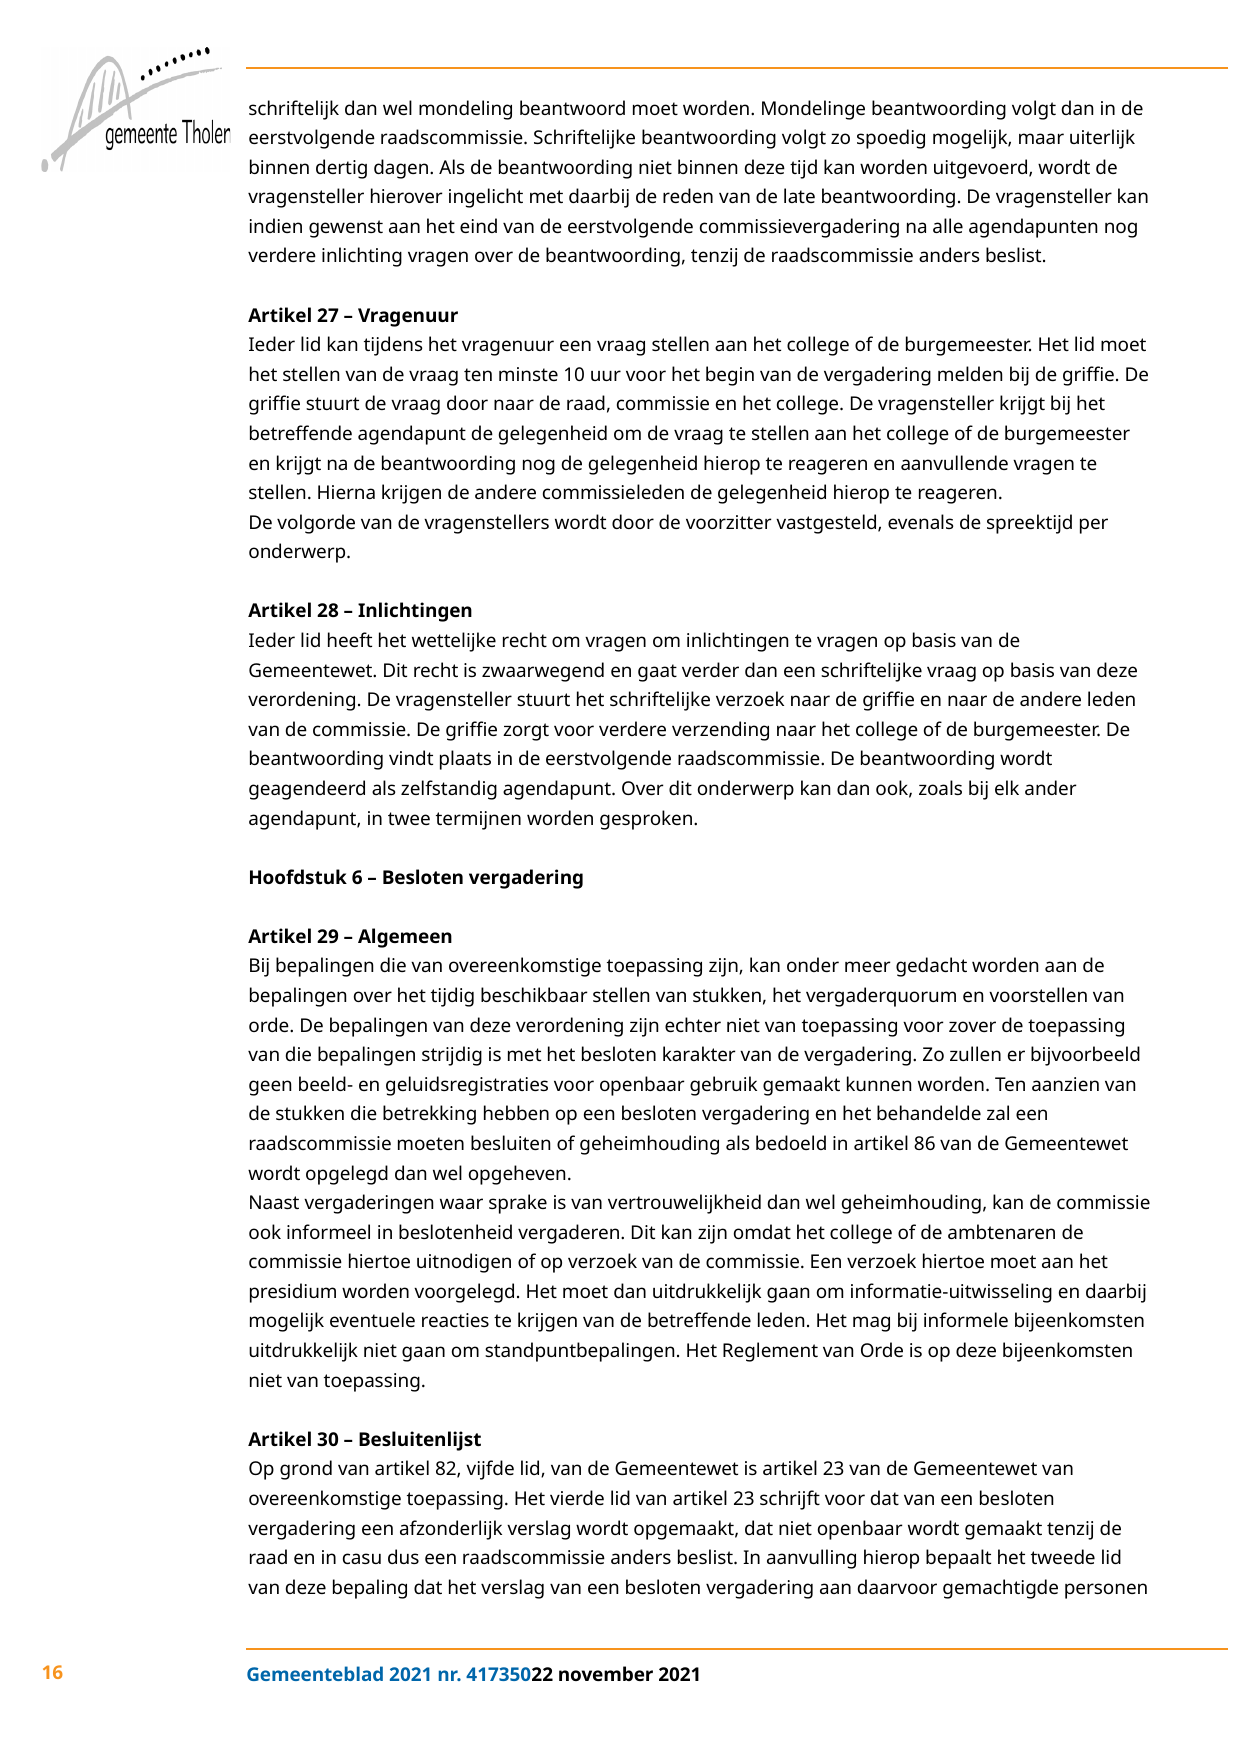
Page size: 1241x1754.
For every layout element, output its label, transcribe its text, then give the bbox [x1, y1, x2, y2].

text De volgorde van de vragenstellers wordt door de voorzitter vastgesteld, evenals de spreektijd per onderwerp. [248, 509, 1152, 564]
text Ieder lid heeft het wettelijke recht om vragen om inlichtingen te vragen op basis van de Gemeentewet. Dit recht is zwaarwegend en gaat verder dan een schriftelijke vraag op basis van deze verordening. De vragensteller stuurt het schriftelijke verzoek naar de griffie en naar de andere leden van de commissie. De griffie zorgt voor verdere verzending naar het college of de burgemeester. De beantwoording vindt plaats in de eerstvolgende raadscommissie. De beantwoording wordt geagendeerd als zelfstandig agendapunt. Over dit onderwerp kan dan ook, zoals bij elk ander agendapunt, in twee termijnen worden gesproken. [248, 627, 1152, 831]
text Hoofdstuk 6 – Besloten vergadering [248, 864, 1152, 890]
text schriftelijk dan wel mondeling beantwoord moet worden. Mondelinge beantwoording volgt dan in de eerstvolgende raadscommissie. Schriftelijke beantwoording volgt zo spoedig mogelijk, maar uiterlijk binnen dertig dagen. Als de beantwoording niet binnen deze tijd kan worden uitgevoerd, wordt de vragensteller hierover ingelicht met daarbij de reden van de late beantwoording. De vragensteller kan indien gewenst aan het eind van de eerstvolgende commissievergadering na alle agendapunten nog verdere inlichting vragen over de beantwoording, tenzij de raadscommissie anders beslist. [248, 95, 1152, 268]
text Artikel 27 – Vragenuur [248, 302, 1152, 328]
text Op grond van artikel 82, vijfde lid, van de Gemeentewet is artikel 23 van de Gemeentewet van overeenkomstige toepassing. Het vierde lid van artikel 23 schrijft voor dat van een besloten vergadering een afzonderlijk verslag wordt opgemaakt, dat niet openbaar wordt gemaakt tenzij de raad en in casu dus een raadscommissie anders beslist. In aanvulling hierop bepaalt het tweede lid van deze bepaling dat het verslag van een besloten vergadering aan daarvoor gemachtigde personen [248, 1456, 1152, 1600]
text Artikel 30 – Besluitenlijst [248, 1426, 1152, 1452]
picture [41, 47, 231, 172]
text Artikel 28 – Inlichtingen [248, 598, 1152, 623]
text Ieder lid kan tijdens het vragenuur een vraag stellen aan het college of de burgemeester. Het lid moet het stellen van de vraag ten minste 10 uur voor het begin van de vergadering melden bij de griffie. De griffie stuurt de vraag door naar de raad, commissie en het college. De vragensteller krijgt bij het betreffende agendapunt de gelegenheid om de vraag te stellen aan het college of de burgemeester en krijgt na de beantwoording nog de gelegenheid hierop te reageren en aanvullende vragen te stellen. Hierna krijgen de andere commissieleden de gelegenheid hierop te reageren. [248, 331, 1152, 505]
text Naast vergaderingen waar sprake is van vertrouwelijkheid dan wel geheimhouding, kan de commissie ook informeel in beslotenheid vergaderen. Dit kan zijn omdat het college of de ambtenaren de commissie hiertoe uitnodigen of op verzoek van de commissie. Een verzoek hiertoe moet aan het presidium worden voorgelegd. Het moet dan uitdrukkelijk gaan om informatie-uitwisseling en daarbij mogelijk eventuele reacties te krijgen van de betreffende leden. Het mag bij informele bijeenkomsten uitdrukkelijk niet gaan om standpuntbepalingen. Het Reglement van Orde is op deze bijeenkomsten niet van toepassing. [248, 1189, 1152, 1393]
text Artikel 29 – Algemeen [248, 923, 1152, 949]
text Bij bepalingen die van overeenkomstige toepassing zijn, kan onder meer gedacht worden aan de bepalingen over het tijdig beschikbaar stellen van stukken, het vergaderquorum en voorstellen van orde. De bepalingen van deze verordening zijn echter niet van toepassing voor zover de toepassing van die bepalingen strijdig is met het besloten karakter van de vergadering. Zo zullen er bijvoorbeeld geen beeld- en geluidsregistraties voor openbaar gebruik gemaakt kunnen worden. Ten aanzien van de stukken die betrekking hebben op een besloten vergadering en het behandelde zal een raadscommissie moeten besluiten of geheimhouding als bedoeld in artikel 86 van de Gemeentewet wordt opgelegd dan wel opgeheven. [248, 953, 1152, 1186]
